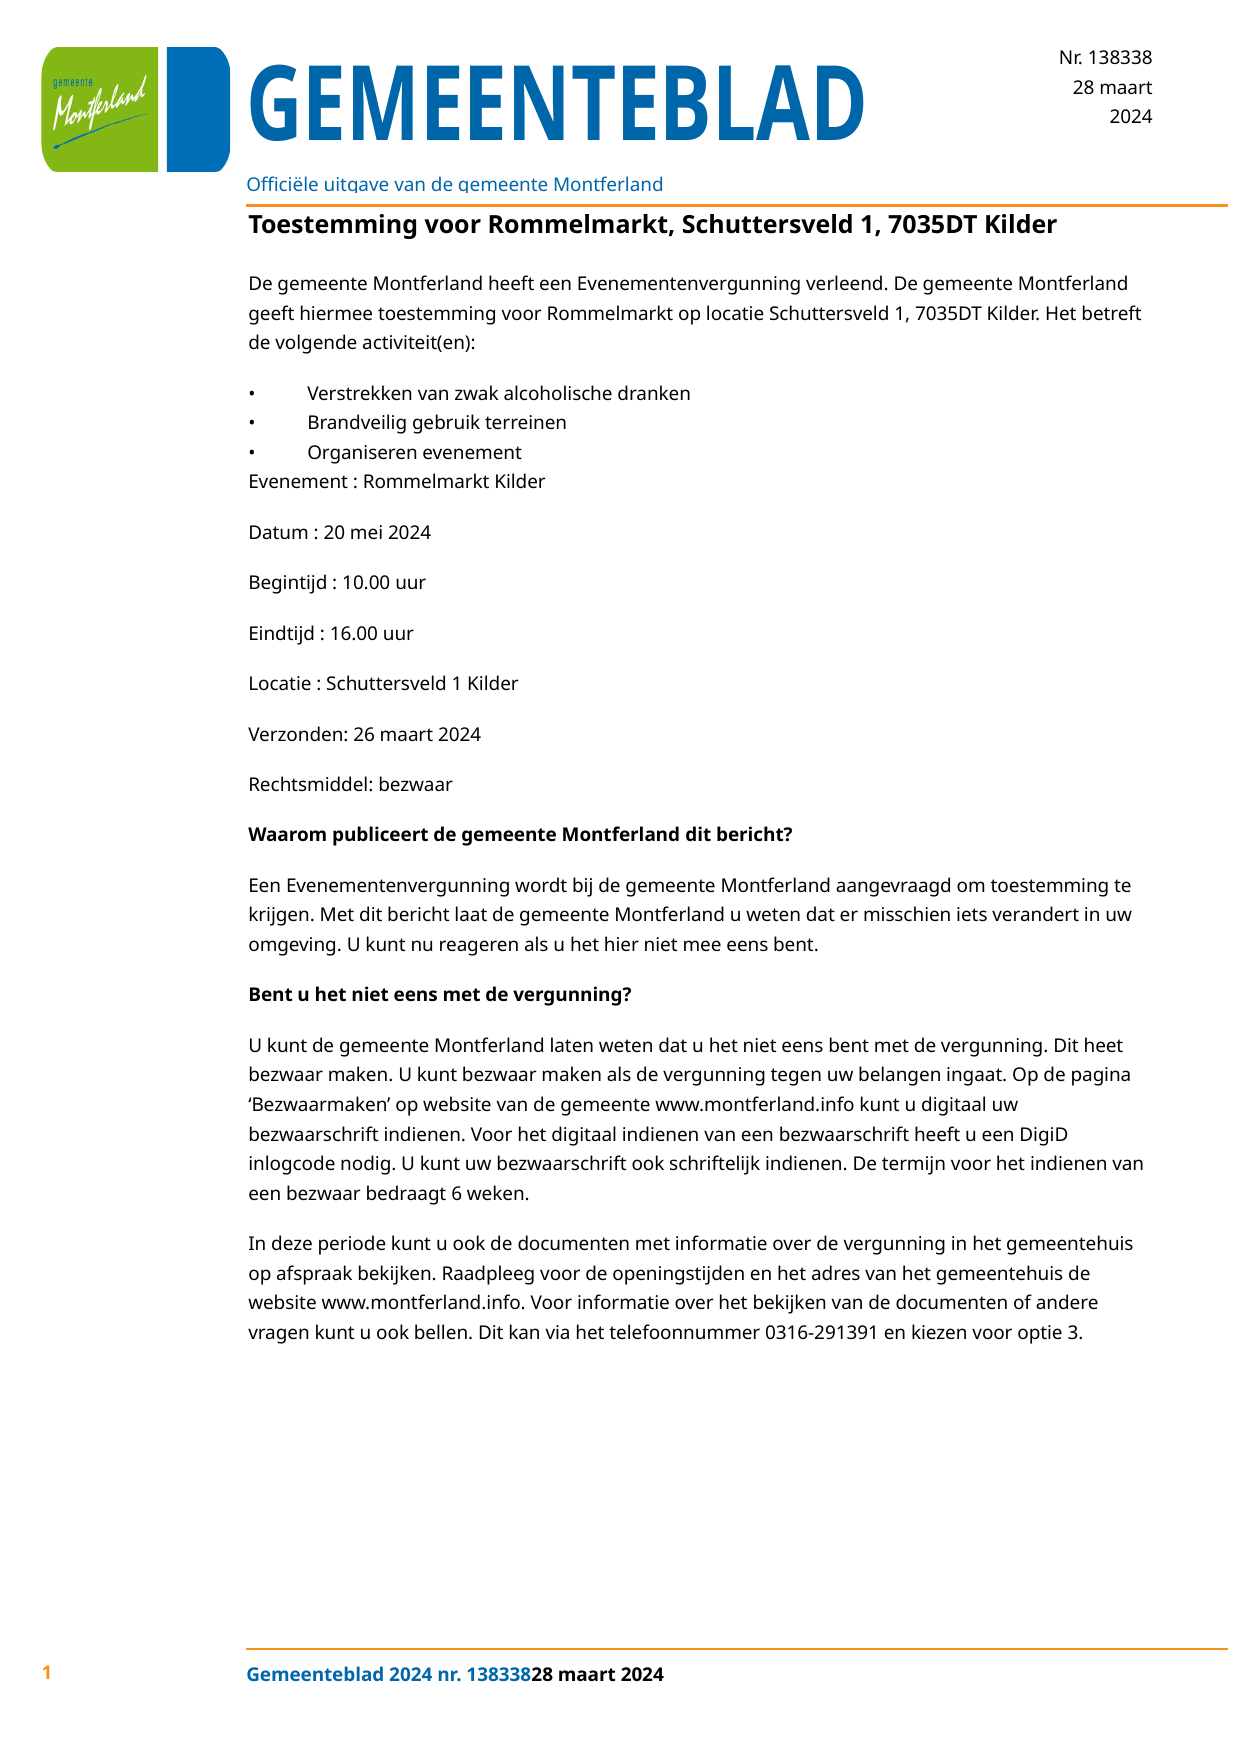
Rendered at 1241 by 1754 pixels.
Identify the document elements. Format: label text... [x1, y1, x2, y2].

text De gemeente Montferland heeft een Evenementenvergunning verleend. De gemeente Montferland geeft hiermee toestemming voor Rommelmarkt op locatie Schuttersveld 1, 7035DT Kilder. Het betreft de volgende activiteit(en): [248, 270, 1152, 355]
text Rechtsmiddel: bezwaar [248, 771, 1152, 797]
text Waarom publiceert de gemeente Montferland dit bericht? [248, 822, 1152, 847]
text U kunt de gemeente Montferland laten weten dat u het niet eens bent met de vergunning. Dit heet bezwaar maken. U kunt bezwaar maken als de vergunning tegen uw belangen ingaat. Op de pagina ‘Bezwaarmaken’ op website van de gemeente www.montferland.info kunt u digitaal uw bezwaarschrift indienen. Voor het digitaal indienen van een bezwaarschrift heeft u een DigiD inlogcode nodig. U kunt uw bezwaarschrift ook schriftelijk indienen. De termijn voor het indienen van een bezwaar bedraagt 6 weken. [248, 1032, 1152, 1206]
text Eindtijd : 16.00 uur [248, 620, 1152, 646]
picture [41, 47, 231, 172]
text Bent u het niet eens met de vergunning? [248, 982, 1152, 1007]
text Begintijd : 10.00 uur [248, 569, 1152, 595]
text Datum : 20 mei 2024 [248, 519, 1152, 545]
list Organiseren evenement [248, 439, 1152, 465]
text Evenement : Rommelmarkt Kilder [248, 469, 1152, 494]
list Verstrekken van zwak alcoholische dranken [248, 380, 1152, 406]
text Locatie : Schuttersveld 1 Kilder [248, 670, 1152, 696]
text Toestemming voor Rommelmarkt, Schuttersveld 1, 7035DT Kilder [248, 207, 1152, 241]
text Een Evenementenvergunning wordt bij de gemeente Montferland aangevraagd om toestemming te krijgen. Met dit bericht laat de gemeente Montferland u weten dat er misschien iets verandert in uw omgeving. U kunt nu reageren als u het hier niet mee eens bent. [248, 872, 1152, 957]
text Verzonden: 26 maart 2024 [248, 721, 1152, 746]
list Brandveilig gebruik terreinen [248, 409, 1152, 435]
text In deze periode kunt u ook de documenten met informatie over de vergunning in het gemeentehuis op afspraak bekijken. Raadpleeg voor de openingstijden en het adres van het gemeentehuis de website www.montferland.info. Voor informatie over het bekijken van de documenten of andere vragen kunt u ook bellen. Dit kan via het telefoonnummer 0316-291391 en kiezen voor optie 3. [248, 1230, 1152, 1345]
